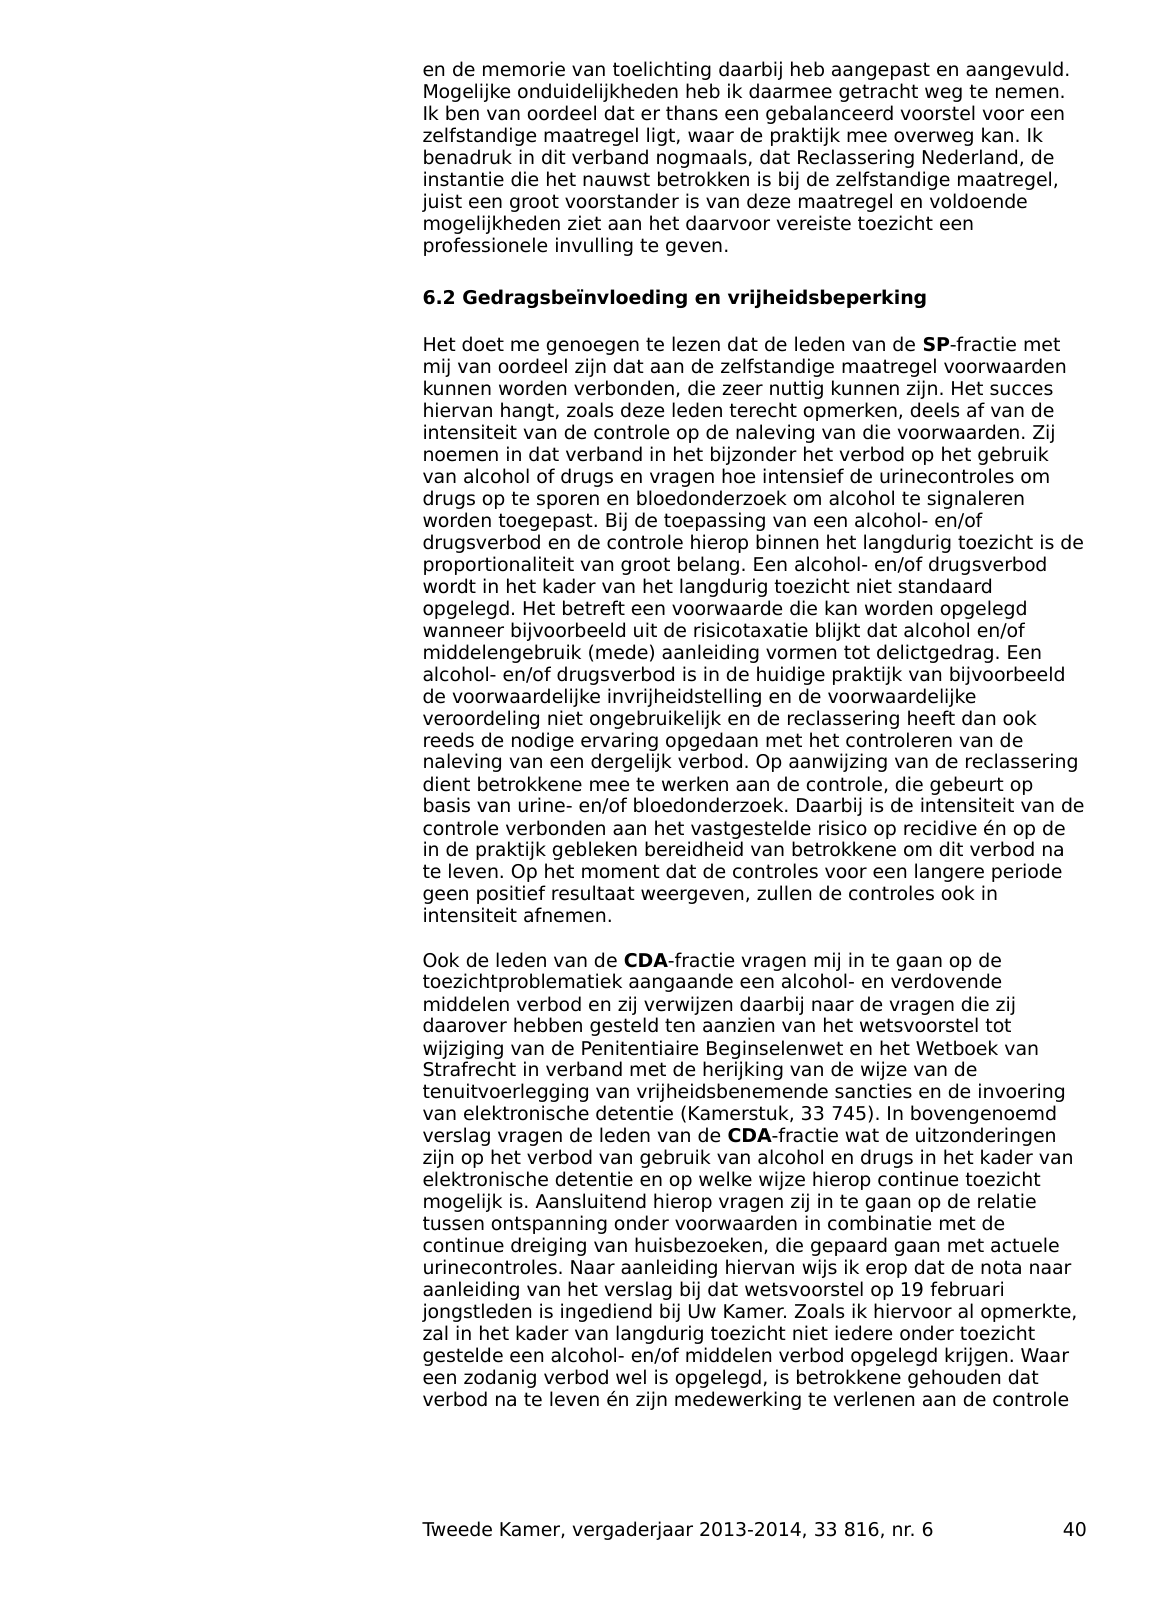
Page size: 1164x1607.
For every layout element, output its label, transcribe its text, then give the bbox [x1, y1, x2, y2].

text Het doet me genoegen te lezen dat de leden van de SP-fractie met mij van oordeel zijn dat aan de zelfstandige maatregel voorwaarden kunnen worden verbonden, die zeer nuttig kunnen zijn. Het succes hiervan hangt, zoals deze leden terecht opmerken, deels af van de intensiteit van de controle op de naleving van die voorwaarden. Zij noemen in dat verband in het bijzonder het verbod op het gebruik van alcohol of drugs en vragen hoe intensief de urinecontroles om drugs op te sporen en bloedonderzoek om alcohol te signaleren worden toegepast. Bij de toepassing van een alcohol- en/of drugsverbod en de controle hierop binnen het langdurig toezicht is de proportionaliteit van groot belang. Een alcohol- en/of drugsverbod wordt in het kader van het langdurig toezicht niet standaard opgelegd. Het betreft een voorwaarde die kan worden opgelegd wanneer bijvoorbeeld uit de risicotaxatie blijkt dat alcohol en/of middelengebruik (mede) aanleiding vormen tot delictgedrag. Een alcohol- en/of drugsverbod is in de huidige praktijk van bijvoorbeeld de voorwaardelijke invrijheidstelling en de voorwaardelijke veroordeling niet ongebruikelijk en de reclassering heeft dan ook reeds de nodige ervaring opgedaan met het controleren van de naleving van een dergelijk verbod. Op aanwijzing van de reclassering dient betrokkene mee te werken aan de controle, die gebeurt op basis van urine- en/of bloedonderzoek. Daarbij is de intensiteit van de controle verbonden aan het vastgestelde risico op recidive én op de in de praktijk gebleken bereidheid van betrokkene om dit verbod na te leven. Op het moment dat de controles voor een langere periode geen positief resultaat weergeven, zullen de controles ook in intensiteit afnemen. [422, 334, 1087, 927]
subtitle 6.2 Gedragsbeïnvloeding en vrijheidsbeperking [422, 287, 1087, 309]
text en de memorie van toelichting daarbij heb aangepast en aangevuld. Mogelijke onduidelijkheden heb ik daarmee getracht weg te nemen. Ik ben van oordeel dat er thans een gebalanceerd voorstel voor een zelfstandige maatregel ligt, waar de praktijk mee overweg kan. Ik benadruk in dit verband nogmaals, dat Reclassering Nederland, de instantie die het nauwst betrokken is bij de zelfstandige maatregel, juist een groot voorstander is van deze maatregel en voldoende mogelijkheden ziet aan het daarvoor vereiste toezicht een professionele invulling te geven. [422, 59, 1087, 257]
text Ook de leden van de CDA-fractie vragen mij in te gaan op de toezichtproblematiek aangaande een alcohol- en verdovende middelen verbod en zij verwijzen daarbij naar de vragen die zij daarover hebben gesteld ten aanzien van het wetsvoorstel tot wijziging van de Penitentiaire Beginselenwet en het Wetboek van Strafrecht in verband met de herijking van de wijze van de tenuitvoerlegging van vrijheidsbenemende sancties en de invoering van elektronische detentie (Kamerstuk, 33 745). In bovengenoemd verslag vragen de leden van de CDA-fractie wat de uitzonderingen zijn op het verbod van gebruik van alcohol en drugs in het kader van elektronische detentie en op welke wijze hierop continue toezicht mogelijk is. Aansluitend hierop vragen zij in te gaan op de relatie tussen ontspanning onder voorwaarden in combinatie met de continue dreiging van huisbezoeken, die gepaard gaan met actuele urinecontroles. Naar aanleiding hiervan wijs ik erop dat de nota naar aanleiding van het verslag bij dat wetsvoorstel op 19 februari jongstleden is ingediend bij Uw Kamer. Zoals ik hiervoor al opmerkte, zal in het kader van langdurig toezicht niet iedere onder toezicht gestelde een alcohol- en/of middelen verbod opgelegd krijgen. Waar een zodanig verbod wel is opgelegd, is betrokkene gehouden dat verbod na te leven én zijn medewerking te verlenen aan de controle [422, 949, 1087, 1411]
